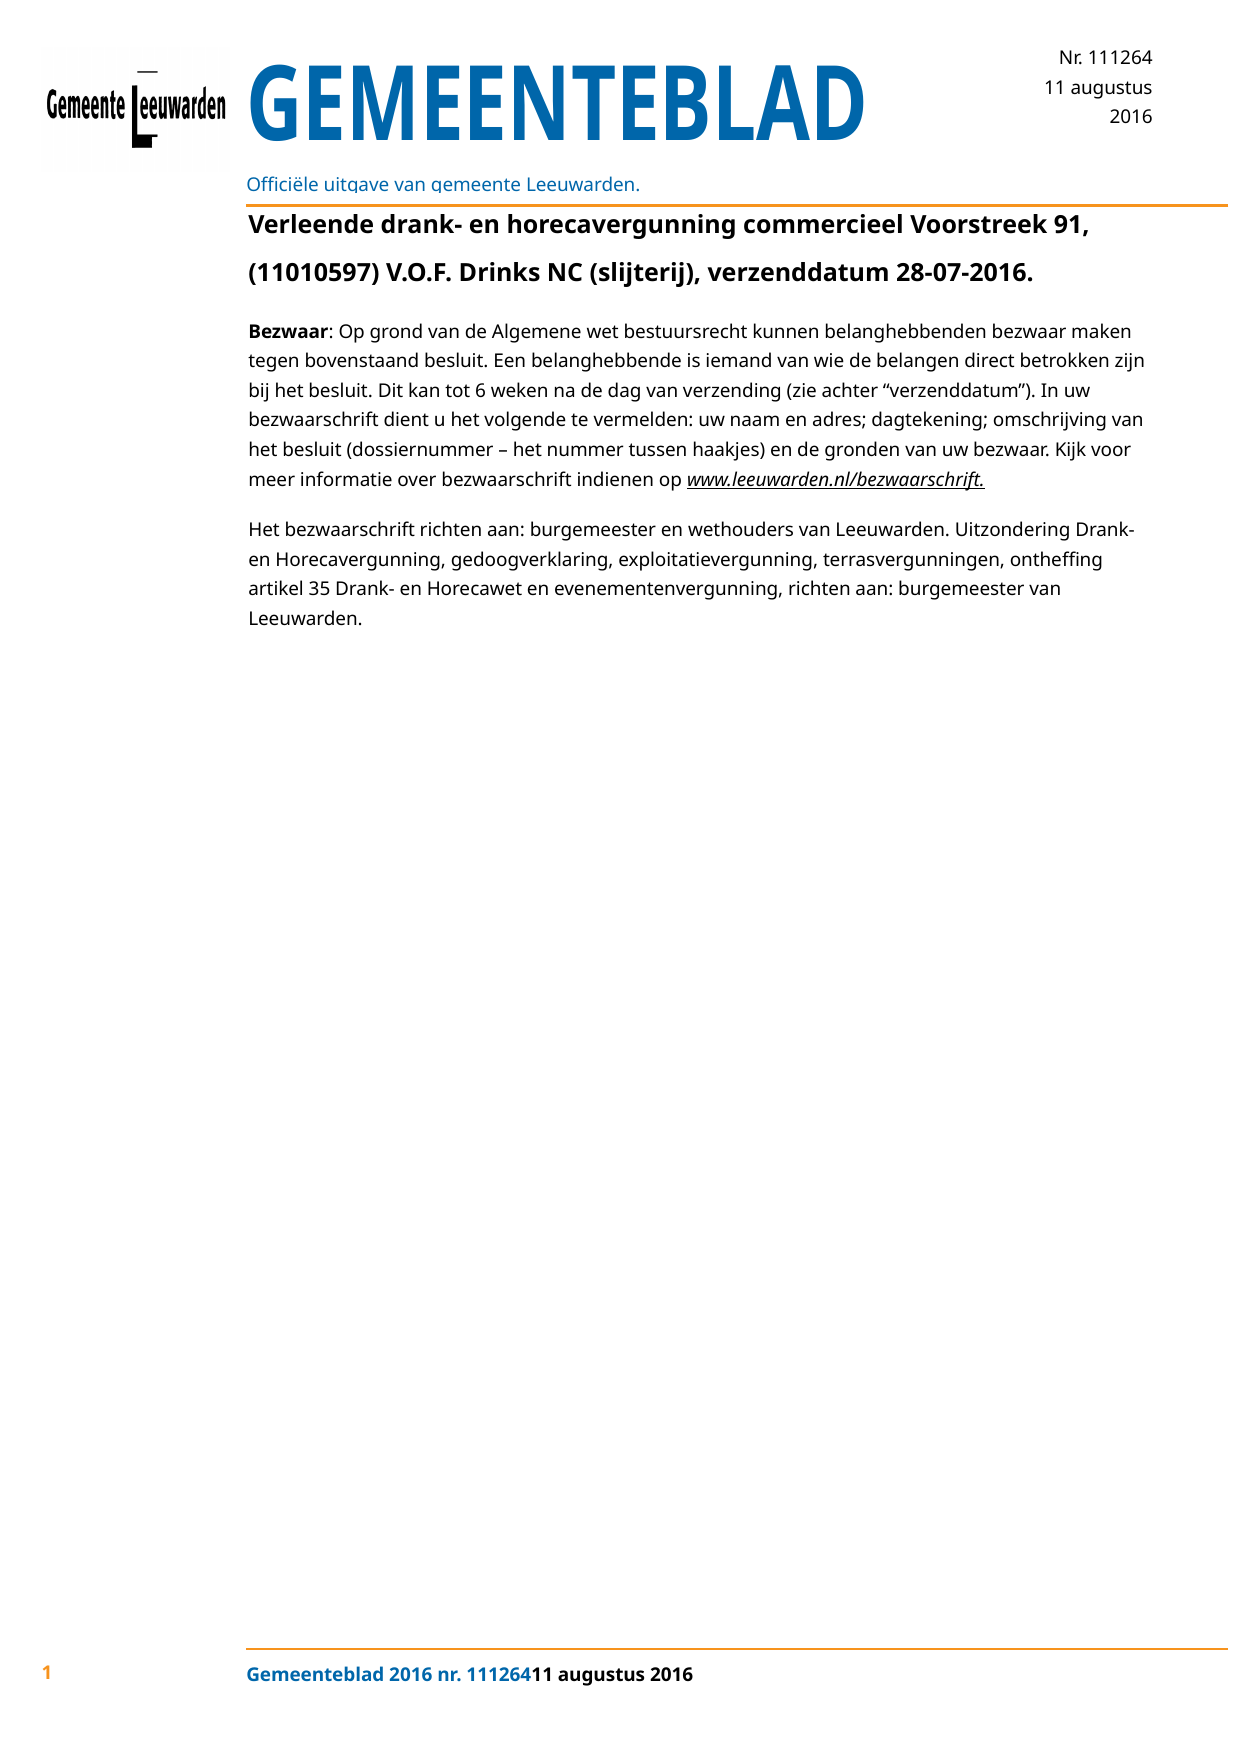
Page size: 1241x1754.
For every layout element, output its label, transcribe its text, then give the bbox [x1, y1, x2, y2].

text Het bezwaarschrift richten aan: burgemeester en wethouders van Leeuwarden. Uitzondering Drank- en Horecavergunning, gedoogverklaring, exploitatievergunning, terrasvergunningen, ontheffing artikel 35 Drank- en Horecawet en evenementenvergunning, richten aan: burgemeester van Leeuwarden. [248, 516, 1152, 631]
text Verleende drank- en horecavergunning commercieel Voorstreek 91, (11010597) V.O.F. Drinks NC (slijterij), verzenddatum 28-07-2016. [248, 207, 1152, 288]
picture [41, 47, 231, 172]
text Bezwaar: Op grond van de Algemene wet bestuursrecht kunnen belanghebbenden bezwaar maken tegen bovenstaand besluit. Een belanghebbende is iemand van wie de belangen direct betrokken zijn bij het besluit. Dit kan tot 6 weken na de dag van verzending (zie achter “verzenddatum”). In uw bezwaarschrift dient u het volgende te vermelden: uw naam en adres; dagtekening; omschrijving van het besluit (dossiernummer – het nummer tussen haakjes) en de gronden van uw bezwaar. Kijk voor meer informatie over bezwaarschrift indienen op www.leeuwarden.nl/bezwaarschrift. [248, 318, 1152, 492]
